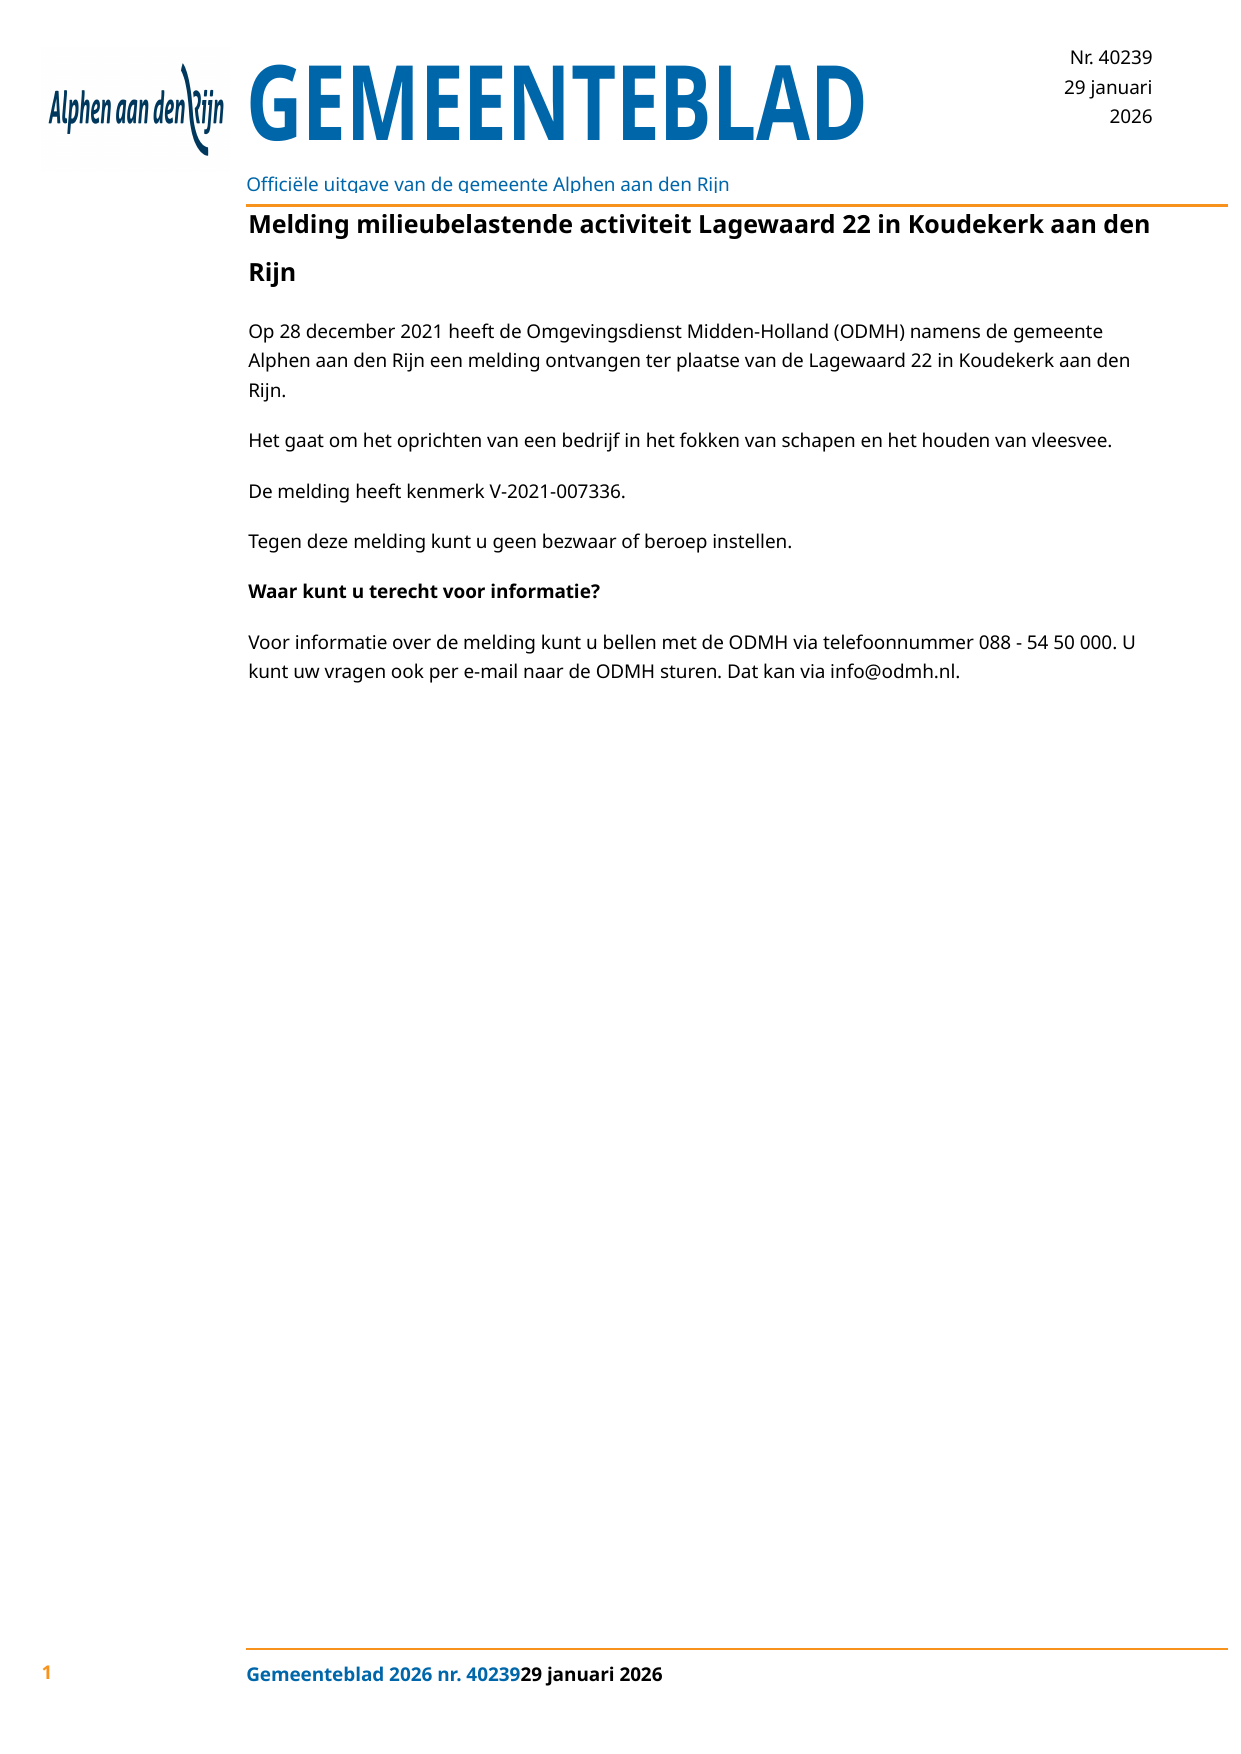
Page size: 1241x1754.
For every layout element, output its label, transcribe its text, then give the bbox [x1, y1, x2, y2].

picture [41, 47, 231, 172]
text Op 28 december 2021 heeft de Omgevingsdienst Midden-Holland (ODMH) namens de gemeente Alphen aan den Rijn een melding ontvangen ter plaatse van de Lagewaard 22 in Koudekerk aan den Rijn. [248, 318, 1152, 403]
text Waar kunt u terecht voor informatie? [248, 579, 1152, 604]
text De melding heeft kenmerk V-2021-007336. [248, 478, 1152, 504]
text Het gaat om het oprichten van een bedrijf in het fokken van schapen en het houden van vleesvee. [248, 427, 1152, 453]
text Voor informatie over de melding kunt u bellen met de ODMH via telefoonnummer 088 - 54 50 000. U kunt uw vragen ook per e-mail naar de ODMH sturen. Dat kan via info@odmh.nl. [248, 629, 1152, 684]
text Melding milieubelastende activiteit Lagewaard 22 in Koudekerk aan den Rijn [248, 207, 1152, 288]
text Tegen deze melding kunt u geen bezwaar of beroep instellen. [248, 528, 1152, 554]
